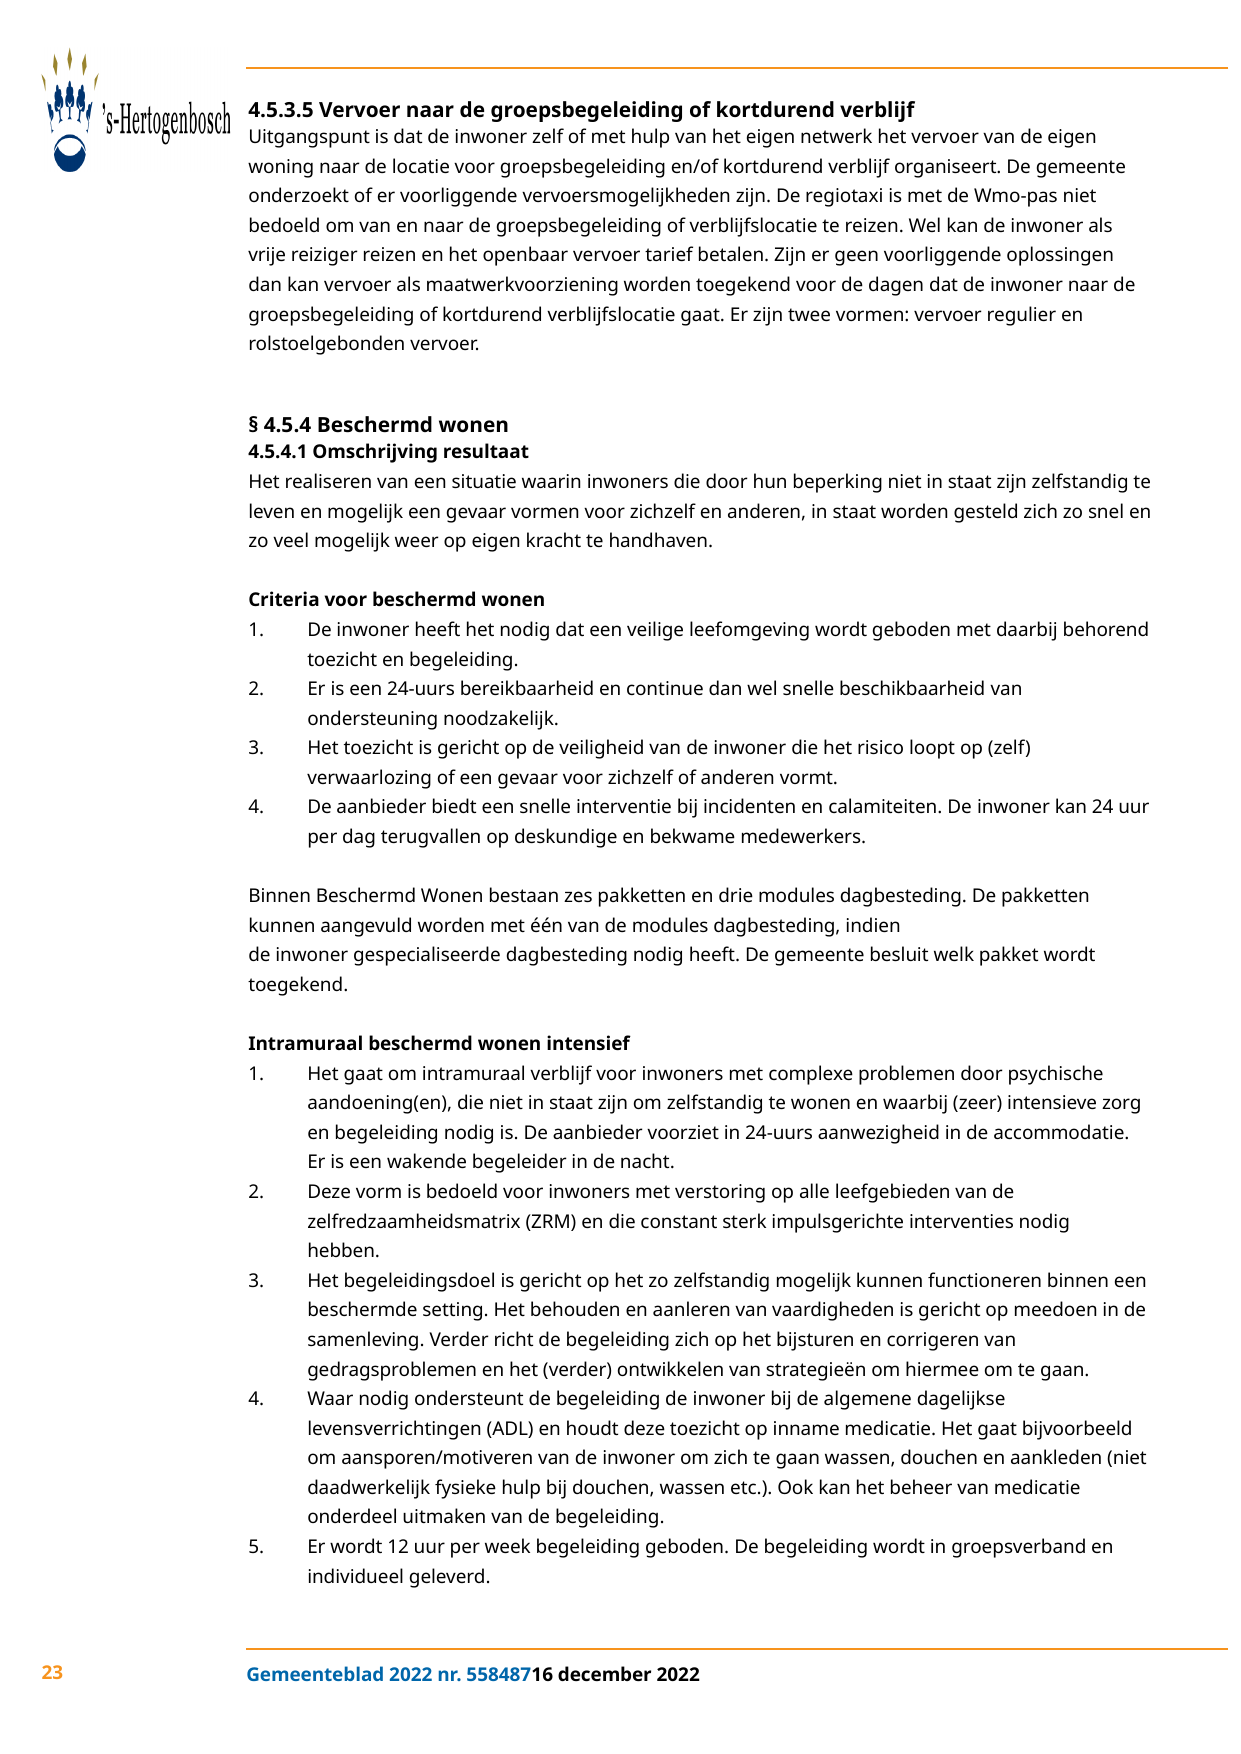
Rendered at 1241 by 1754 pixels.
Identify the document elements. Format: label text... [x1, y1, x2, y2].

text Intramuraal beschermd wonen intensief [248, 1030, 1152, 1056]
list Het gaat om intramuraal verblijf voor inwoners met complexe problemen door psychische aandoening(en), die niet in staat zijn om zelfstandig te wonen en waarbij (zeer) intensieve zorg en begeleiding nodig is. De aanbieder voorziet in 24-uurs aanwezigheid in de accommodatie. Er is een wakende begeleider in de nacht. [248, 1060, 1152, 1174]
list De inwoner heeft het nodig dat een veilige leefomgeving wordt geboden met daarbij behorend toezicht en begeleiding. [248, 616, 1152, 672]
text Het realiseren van een situatie waarin inwoners die door hun beperking niet in staat zijn zelfstandig te leven en mogelijk een gevaar vormen voor zichzelf en anderen, in staat worden gesteld zich zo snel en zo veel mogelijk weer op eigen kracht te handhaven. [248, 468, 1152, 553]
text Uitgangspunt is dat de inwoner zelf of met hulp van het eigen netwerk het vervoer van de eigen woning naar de locatie voor groepsbegeleiding en/of kortdurend verblijf organiseert. De gemeente onderzoekt of er voorliggende vervoersmogelijkheden zijn. De regiotaxi is met de Wmo-pas niet bedoeld om van en naar de groepsbegeleiding of verblijfslocatie te reizen. Wel kan de inwoner als vrije reiziger reizen en het openbaar vervoer tarief betalen. Zijn er geen voorliggende oplossingen dan kan vervoer als maatwerkvoorziening worden toegekend voor de dagen dat de inwoner naar de groepsbegeleiding of kortdurend verblijfslocatie gaat. Er zijn twee vormen: vervoer regulier en rolstoelgebonden vervoer. [248, 123, 1152, 356]
list Er wordt 12 uur per week begeleiding geboden. De begeleiding wordt in groepsverband en individueel geleverd. [248, 1533, 1152, 1589]
text 4.5.3.5 Vervoer naar de groepsbegeleiding of kortdurend verblijf [248, 95, 1152, 123]
list Het toezicht is gericht op de veiligheid van de inwoner die het risico loopt op (zelf) verwaarlozing of een gevaar voor zichzelf of anderen vormt. [248, 734, 1152, 790]
list Het begeleidingsdoel is gericht op het zo zelfstandig mogelijk kunnen functioneren binnen een beschermde setting. Het behouden en aanleren van vaardigheden is gericht op meedoen in de samenleving. Verder richt de begeleiding zich op het bijsturen en corrigeren van gedragsproblemen en het (verder) ontwikkelen van strategieën om hiermee om te gaan. [248, 1267, 1152, 1382]
list Er is een 24-uurs bereikbaarheid en continue dan wel snelle beschikbaarheid van ondersteuning noodzakelijk. [248, 675, 1152, 731]
text 4.5.4.1 Omschrijving resultaat [248, 439, 1152, 464]
text Binnen Beschermd Wonen bestaan zes pakketten en drie modules dagbesteding. De pakketten kunnen aangevuld worden met één van de modules dagbesteding, indien de inwoner gespecialiseerde dagbesteding nodig heeft. De gemeente besluit welk pakket wordt toegekend. [248, 882, 1152, 997]
list De aanbieder biedt een snelle interventie bij incidenten en calamiteiten. De inwoner kan 24 uur per dag terugvallen op deskundige en bekwame medewerkers. [248, 794, 1152, 849]
text § 4.5.4 Beschermd wonen [248, 410, 1152, 439]
text Criteria voor beschermd wonen [248, 587, 1152, 612]
picture [41, 47, 231, 172]
list Waar nodig ondersteunt de begeleiding de inwoner bij de algemene dagelijkse levensverrichtingen (ADL) en houdt deze toezicht op inname medicatie. Het gaat bijvoorbeeld om aansporen/motiveren van de inwoner om zich te gaan wassen, douchen en aankleden (niet daadwerkelijk fysieke hulp bij douchen, wassen etc.). Ook kan het beheer van medicatie onderdeel uitmaken van de begeleiding. [248, 1385, 1152, 1529]
list Deze vorm is bedoeld voor inwoners met verstoring op alle leefgebieden van de zelfredzaamheidsmatrix (ZRM) en die constant sterk impulsgerichte interventies nodig hebben. [248, 1178, 1152, 1263]
